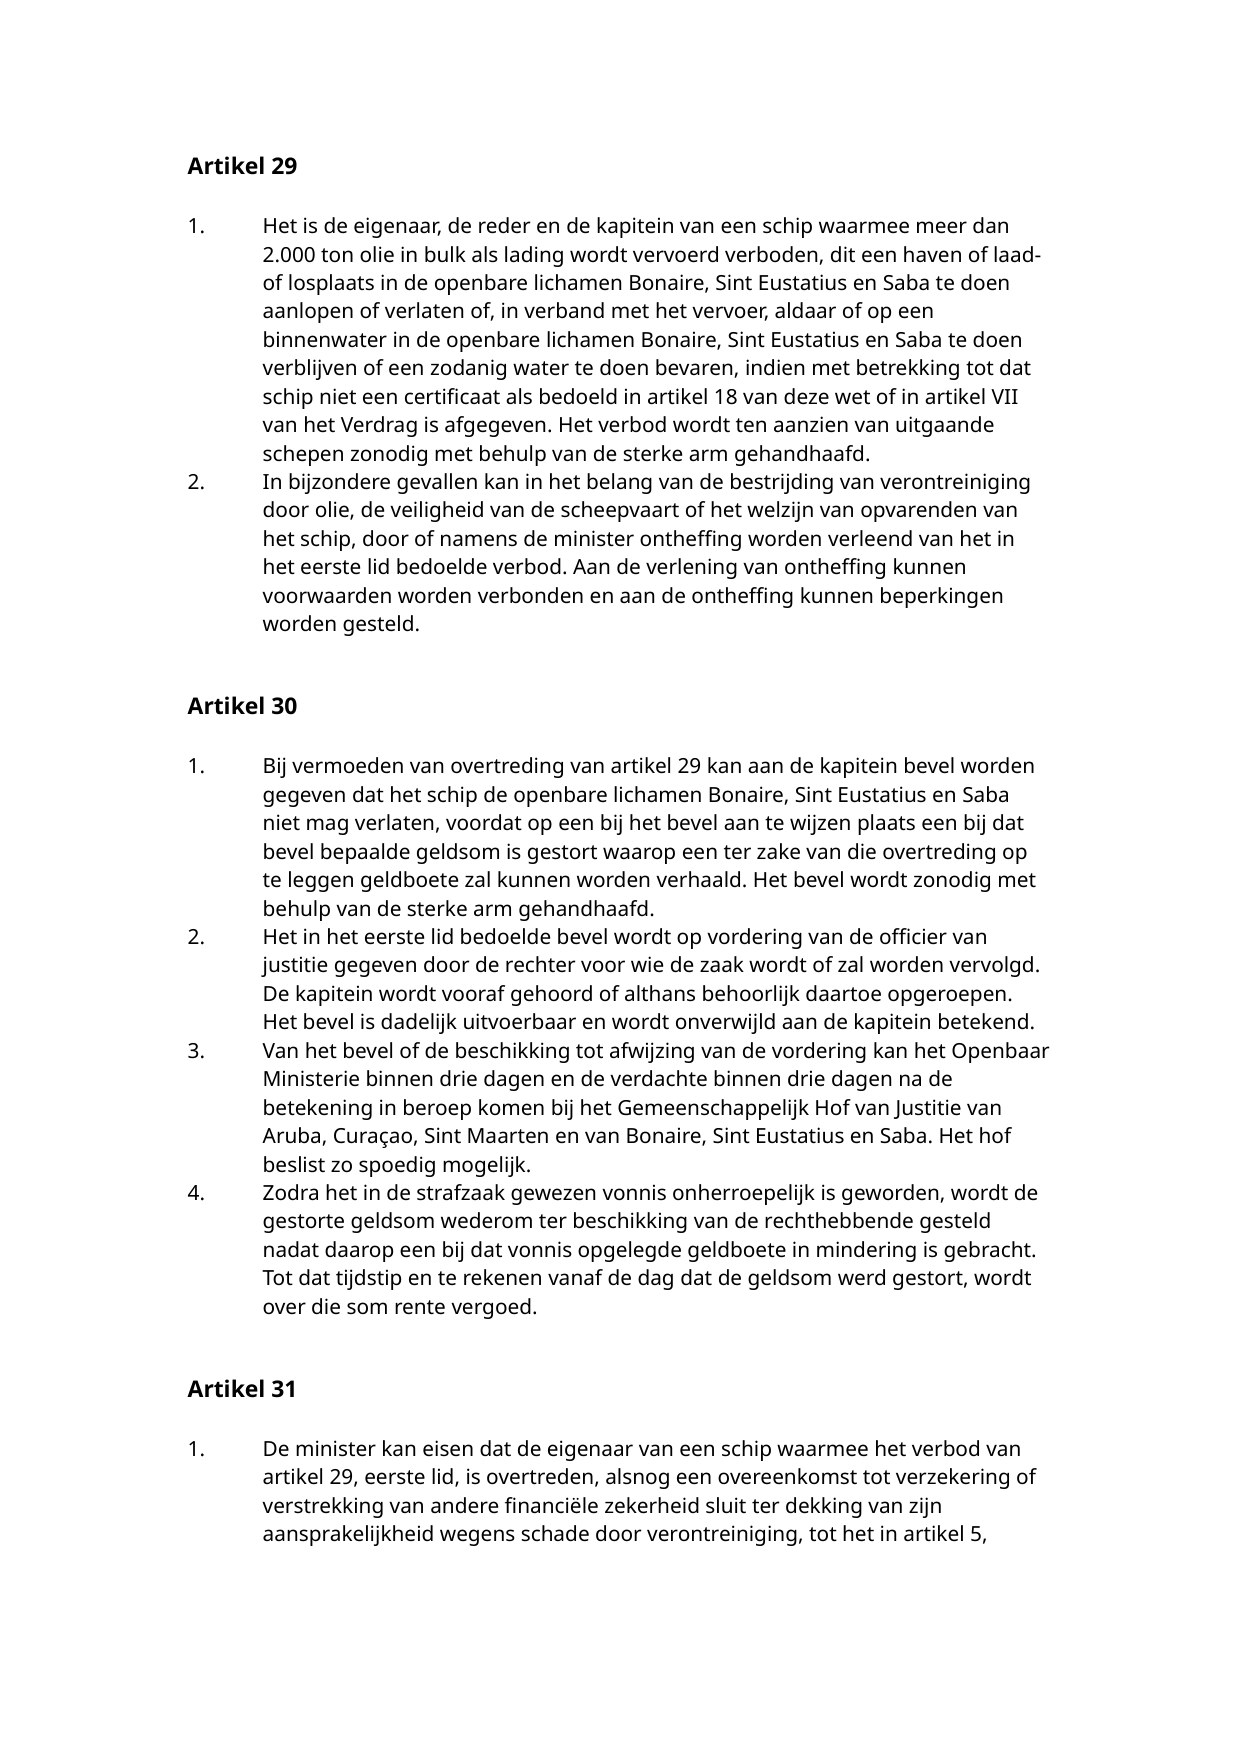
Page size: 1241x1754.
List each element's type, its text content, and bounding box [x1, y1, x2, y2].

subtitle Artikel 30 [187, 690, 1053, 722]
list Het is de eigenaar, de reder en de kapitein van een schip waarmee meer dan 2.000 ton olie in bulk als lading wordt vervoerd verboden, dit een haven of laad- of losplaats in de openbare lichamen Bonaire, Sint Eustatius en Saba te doen aanlopen of verlaten of, in verband met het vervoer, aldaar of op een binnenwater in de openbare lichamen Bonaire, Sint Eustatius en Saba te doen verblijven of een zodanig water te doen bevaren, indien met betrekking tot dat schip niet een certificaat als bedoeld in artikel 18 van deze wet of in artikel VII van het Verdrag is afgegeven. Het verbod wordt ten aanzien van uitgaande schepen zonodig met behulp van de sterke arm gehandhaafd. [187, 211, 1053, 467]
list Het in het eerste lid bedoelde bevel wordt op vordering van de officier van justitie gegeven door de rechter voor wie de zaak wordt of zal worden vervolgd. De kapitein wordt vooraf gehoord of althans behoorlijk daartoe opgeroepen. Het bevel is dadelijk uitvoerbaar en wordt onverwijld aan de kapitein betekend. [187, 922, 1053, 1036]
list Van het bevel of de beschikking tot afwijzing van de vordering kan het Openbaar Ministerie binnen drie dagen en de verdachte binnen drie dagen na de betekening in beroep komen bij het Gemeenschappelijk Hof van Justitie van Aruba, Curaçao, Sint Maarten en van Bonaire, Sint Eustatius en Saba. Het hof beslist zo spoedig mogelijk. [187, 1036, 1053, 1178]
list Bij vermoeden van overtreding van artikel 29 kan aan de kapitein bevel worden gegeven dat het schip de openbare lichamen Bonaire, Sint Eustatius en Saba niet mag verlaten, voordat op een bij het bevel aan te wijzen plaats een bij dat bevel bepaalde geldsom is gestort waarop een ter zake van die overtreding op te leggen geldboete zal kunnen worden verhaald. Het bevel wordt zonodig met behulp van de sterke arm gehandhaafd. [187, 752, 1053, 922]
list Zodra het in de strafzaak gewezen vonnis onherroepelijk is geworden, wordt de gestorte geldsom wederom ter beschikking van de rechthebbende gesteld nadat daarop een bij dat vonnis opgelegde geldboete in mindering is gebracht. Tot dat tijdstip en te rekenen vanaf de dag dat de geldsom werd gestort, wordt over die som rente vergoed. [187, 1178, 1053, 1320]
list In bijzondere gevallen kan in het belang van de bestrijding van verontreiniging door olie, de veiligheid van de scheepvaart of het welzijn van opvarenden van het schip, door of namens de minister ontheffing worden verleend van het in het eerste lid bedoelde verbod. Aan de verlening van ontheffing kunnen voorwaarden worden verbonden en aan de ontheffing kunnen beperkingen worden gesteld. [187, 467, 1053, 638]
list De minister kan eisen dat de eigenaar van een schip waarmee het verbod van artikel 29, eerste lid, is overtreden, alsnog een overeenkomst tot verzekering of verstrekking van andere financiële zekerheid sluit ter dekking van zijn aansprakelijkheid wegens schade door verontreiniging, tot het in artikel 5, [187, 1434, 1053, 1548]
subtitle Artikel 29 [187, 150, 1053, 181]
subtitle Artikel 31 [187, 1373, 1053, 1404]
